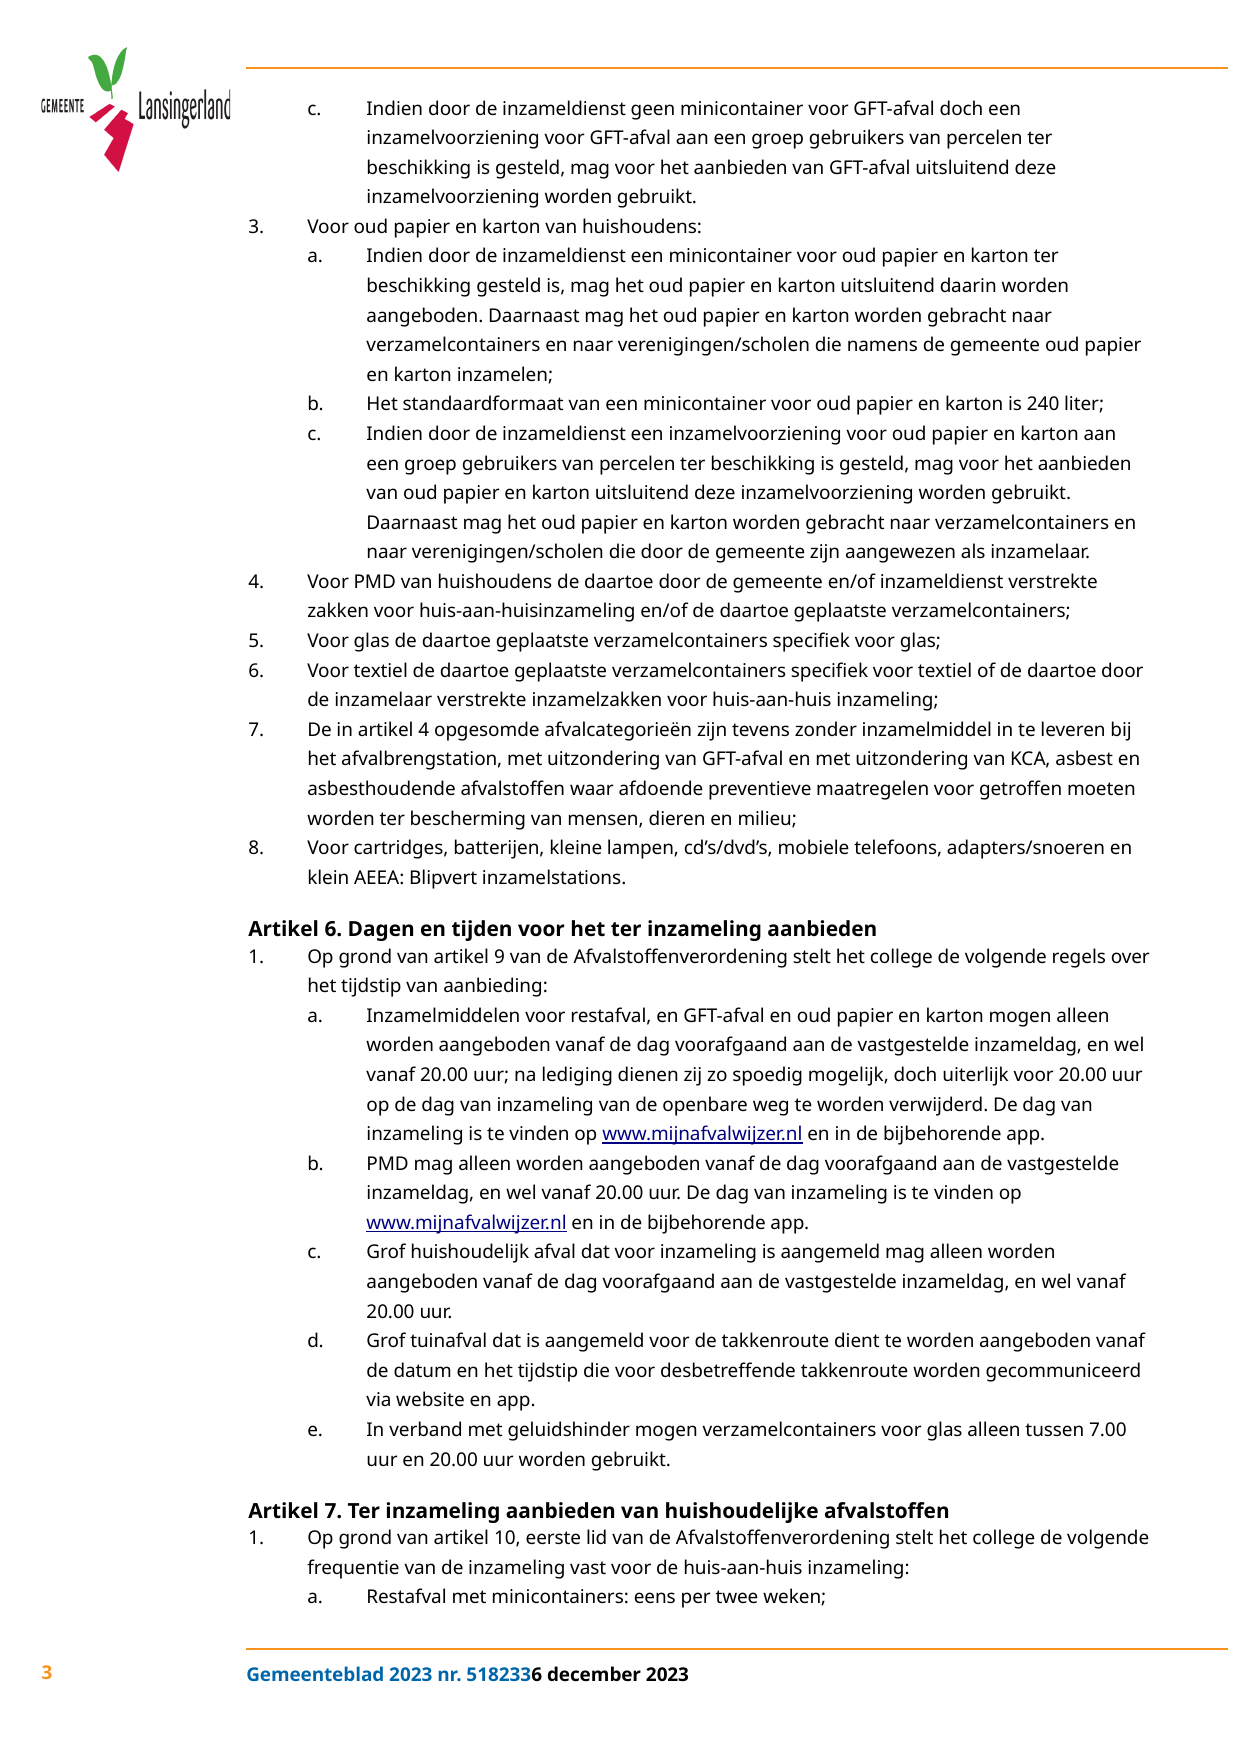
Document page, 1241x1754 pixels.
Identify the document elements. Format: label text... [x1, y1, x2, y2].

picture [41, 47, 231, 172]
list Inzamelmiddelen voor restafval, en GFT-afval en oud papier en karton mogen alleen worden aangeboden vanaf de dag voorafgaand aan de vastgestelde inzameldag, en wel vanaf 20.00 uur; na lediging dienen zij zo spoedig mogelijk, doch uiterlijk voor 20.00 uur op de dag van inzameling van de openbare weg te worden verwijderd. De dag van inzameling is te vinden op www.mijnafvalwijzer.nl en in de bijbehorende app. [307, 1002, 1152, 1146]
list Grof huishoudelijk afval dat voor inzameling is aangemeld mag alleen worden aangeboden vanaf de dag voorafgaand aan de vastgestelde inzameldag, en wel vanaf 20.00 uur. [307, 1239, 1152, 1323]
list Op grond van artikel 10, eerste lid van de Afvalstoffenverordening stelt het college de volgende frequentie van de inzameling vast voor de huis-aan-huis inzameling: [248, 1524, 1152, 1580]
list In verband met geluidshinder mogen verzamelcontainers voor glas alleen tussen 7.00 uur en 20.00 uur worden gebruikt. [307, 1416, 1152, 1471]
list Restafval met minicontainers: eens per twee weken; [307, 1584, 1152, 1609]
list Op grond van artikel 9 van de Afvalstoffenverordening stelt het college de volgende regels over het tijdstip van aanbieding: [248, 943, 1152, 998]
list Indien door de inzameldienst een inzamelvoorziening voor oud papier en karton aan een groep gebruikers van percelen ter beschikking is gesteld, mag voor het aanbieden van oud papier en karton uitsluitend deze inzamelvoorziening worden gebruikt. Daarnaast mag het oud papier en karton worden gebracht naar verzamelcontainers en naar verenigingen/scholen die door de gemeente zijn aangewezen als inzamelaar. [307, 420, 1152, 564]
text Artikel 7. Ter inzameling aanbieden van huishoudelijke afvalstoffen [248, 1496, 1152, 1524]
list Indien door de inzameldienst geen minicontainer voor GFT-afval doch een inzamelvoorziening voor GFT-afval aan een groep gebruikers van percelen ter beschikking is gesteld, mag voor het aanbieden van GFT-afval uitsluitend deze inzamelvoorziening worden gebruikt. [307, 95, 1152, 209]
list Voor PMD van huishoudens de daartoe door de gemeente en/of inzameldienst verstrekte zakken voor huis-aan-huisinzameling en/of de daartoe geplaatste verzamelcontainers; [248, 568, 1152, 623]
list Indien door de inzameldienst een minicontainer voor oud papier en karton ter beschikking gesteld is, mag het oud papier en karton uitsluitend daarin worden aangeboden. Daarnaast mag het oud papier en karton worden gebracht naar verzamelcontainers en naar verenigingen/scholen die namens de gemeente oud papier en karton inzamelen; [307, 243, 1152, 387]
list Het standaardformaat van een minicontainer voor oud papier en karton is 240 liter; [307, 391, 1152, 416]
list Voor cartridges, batterijen, kleine lampen, cd’s/dvd’s, mobiele telefoons, adapters/snoeren en klein AEEA: Blipvert inzamelstations. [248, 834, 1152, 890]
list Voor glas de daartoe geplaatste verzamelcontainers specifiek voor glas; [248, 627, 1152, 653]
list De in artikel 4 opgesomde afvalcategorieën zijn tevens zonder inzamelmiddel in te leveren bij het afvalbrengstation, met uitzondering van GFT-afval en met uitzondering van KCA, asbest en asbesthoudende afvalstoffen waar afdoende preventieve maatregelen voor getroffen moeten worden ter bescherming van mensen, dieren en milieu; [248, 716, 1152, 831]
list Voor oud papier en karton van huishoudens: [248, 213, 1152, 239]
list Voor textiel de daartoe geplaatste verzamelcontainers specifiek voor textiel of de daartoe door de inzamelaar verstrekte inzamelzakken voor huis-aan-huis inzameling; [248, 657, 1152, 712]
list Grof tuinafval dat is aangemeld voor de takkenroute dient te worden aangeboden vanaf de datum en het tijdstip die voor desbetreffende takkenroute worden gecommuniceerd via website en app. [307, 1327, 1152, 1412]
list PMD mag alleen worden aangeboden vanaf de dag voorafgaand aan de vastgestelde inzameldag, en wel vanaf 20.00 uur. De dag van inzameling is te vinden op www.mijnafvalwijzer.nl en in de bijbehorende app. [307, 1150, 1152, 1235]
text Artikel 6. Dagen en tijden voor het ter inzameling aanbieden [248, 914, 1152, 943]
